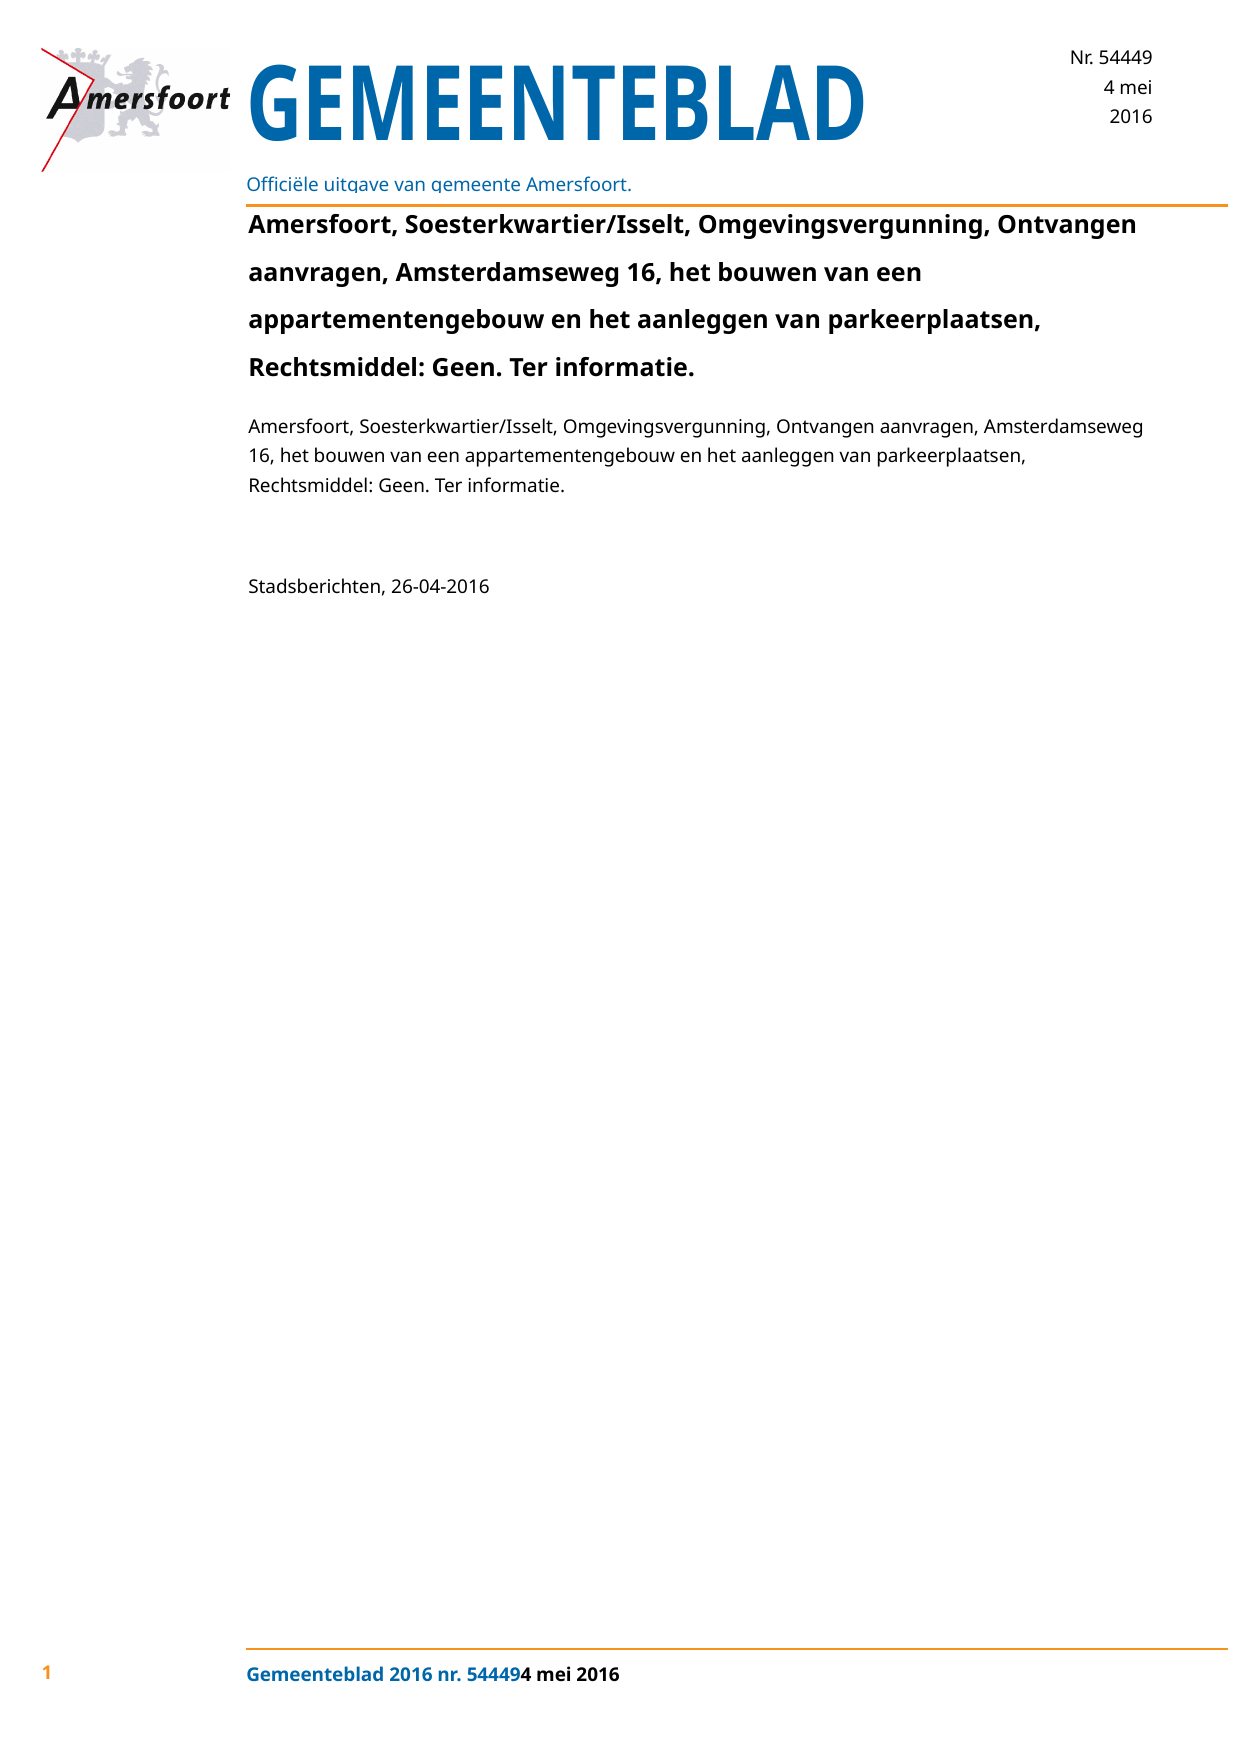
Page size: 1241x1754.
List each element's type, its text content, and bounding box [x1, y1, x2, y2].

text Amersfoort, Soesterkwartier/Isselt, Omgevingsvergunning, Ontvangen aanvragen, Amsterdamseweg 16, het bouwen van een appartementengebouw en het aanleggen van parkeerplaatsen, Rechtsmiddel: Geen. Ter informatie. [248, 207, 1152, 384]
text Stadsberichten, 26-04-2016 [248, 573, 1152, 599]
text Amersfoort, Soesterkwartier/Isselt, Omgevingsvergunning, Ontvangen aanvragen, Amsterdamseweg 16, het bouwen van een appartementengebouw en het aanleggen van parkeerplaatsen, Rechtsmiddel: Geen. Ter informatie. [248, 413, 1152, 498]
picture [41, 47, 231, 172]
